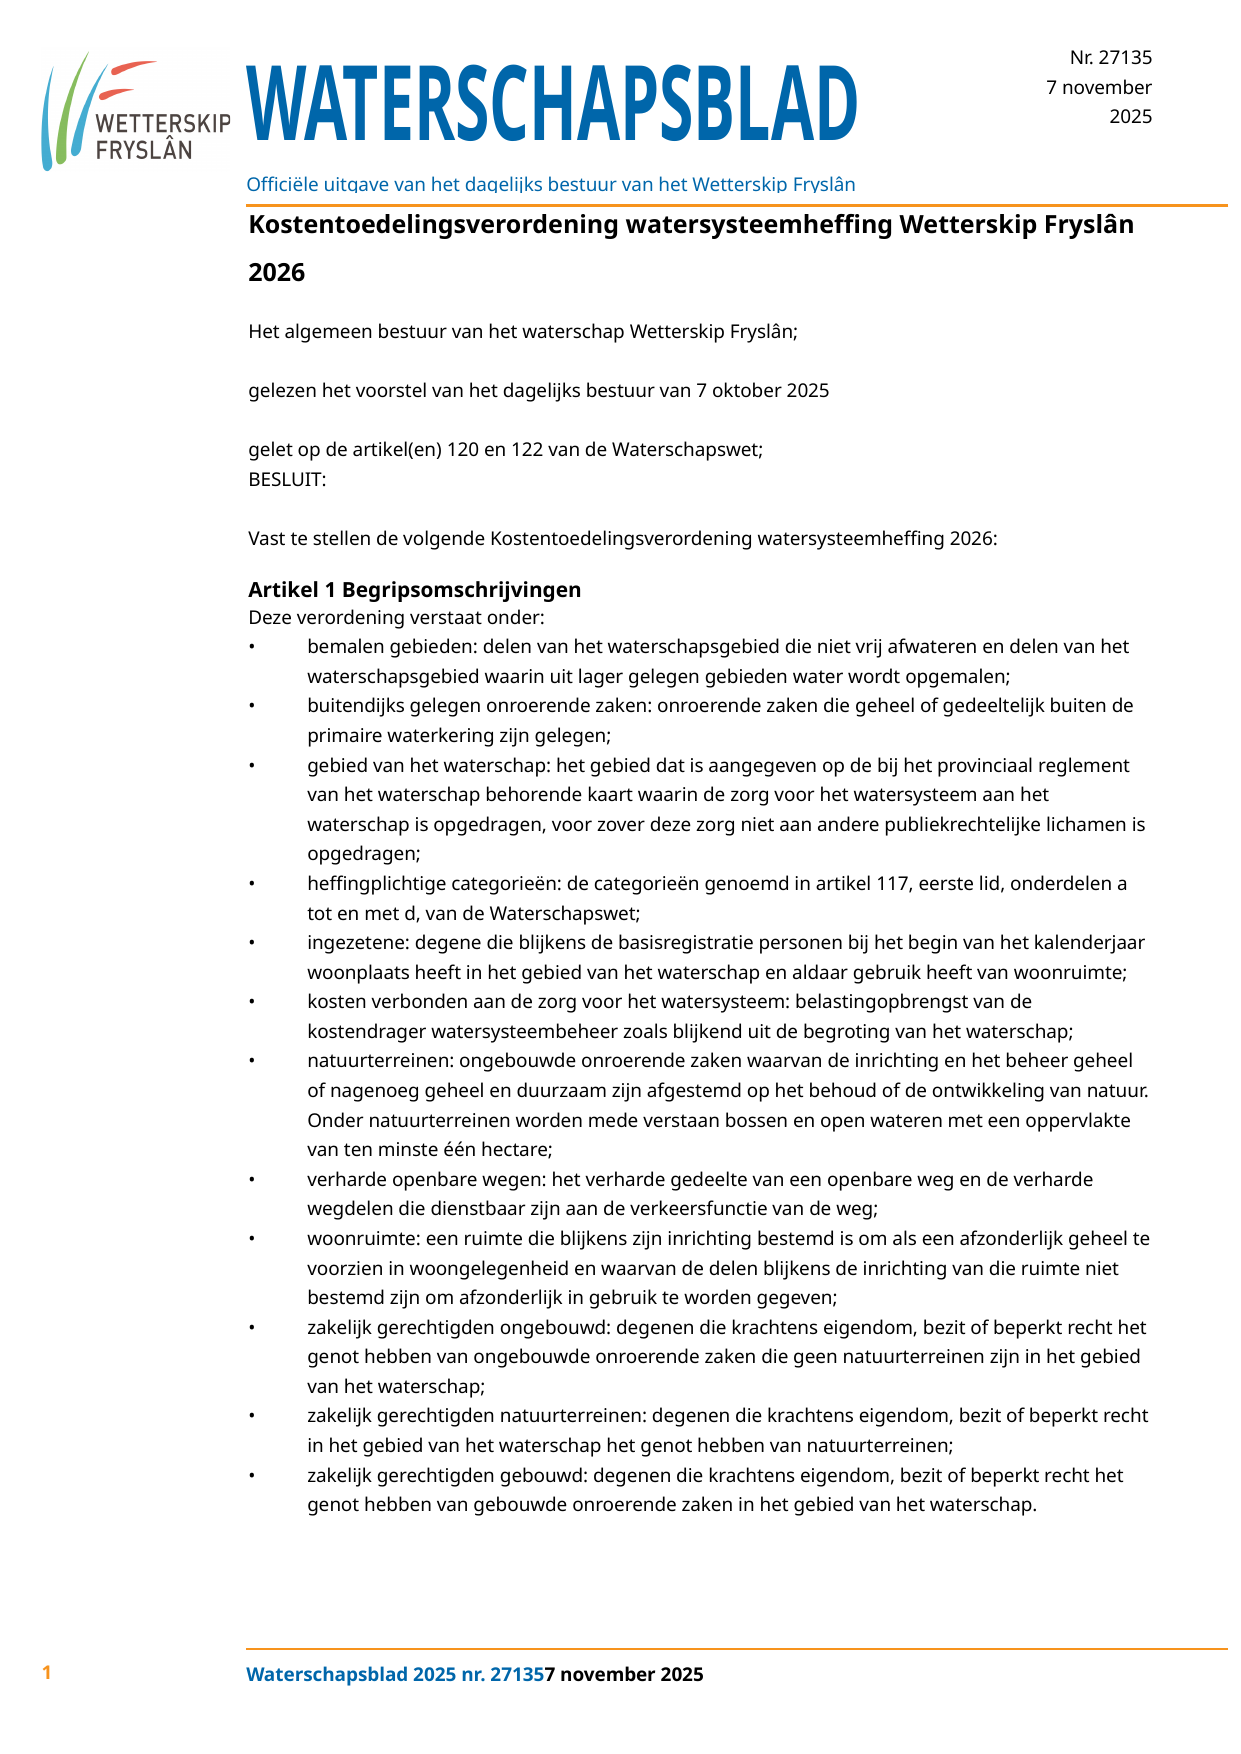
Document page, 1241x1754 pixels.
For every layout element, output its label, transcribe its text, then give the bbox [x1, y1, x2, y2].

list bemalen gebieden: delen van het waterschapsgebied die niet vrij afwateren en delen van het waterschapsgebied waarin uit lager gelegen gebieden water wordt opgemalen; [248, 633, 1152, 689]
text Vast te stellen de volgende Kostentoedelingsverordening watersysteemheffing 2026: [248, 525, 1152, 551]
picture [41, 47, 231, 172]
list verharde openbare wegen: het verharde gedeelte van een openbare weg en de verharde wegdelen die dienstbaar zijn aan de verkeersfunctie van de weg; [248, 1166, 1152, 1221]
text BESLUIT: [248, 466, 1152, 492]
list zakelijk gerechtigden ongebouwd: degenen die krachtens eigendom, bezit of beperkt recht het genot hebben van ongebouwde onroerende zaken die geen natuurterreinen zijn in het gebied van het waterschap; [248, 1314, 1152, 1399]
list buitendijks gelegen onroerende zaken: onroerende zaken die geheel of gedeeltelijk buiten de primaire waterkering zijn gelegen; [248, 693, 1152, 748]
text Deze verordening verstaat onder: [248, 604, 1152, 629]
list zakelijk gerechtigden gebouwd: degenen die krachtens eigendom, bezit of beperkt recht het genot hebben van gebouwde onroerende zaken in het gebied van het waterschap. [248, 1462, 1152, 1517]
text Kostentoedelingsverordening watersysteemheffing Wetterskip Fryslân 2026 [248, 207, 1152, 288]
list gebied van het waterschap: het gebied dat is aangegeven op de bij het provinciaal reglement van het waterschap behorende kaart waarin de zorg voor het watersysteem aan het waterschap is opgedragen, voor zover deze zorg niet aan andere publiekrechtelijke lichamen is opgedragen; [248, 752, 1152, 866]
list kosten verbonden aan de zorg voor het watersysteem: belastingopbrengst van de kostendrager watersysteembeheer zoals blijkend uit de begroting van het waterschap; [248, 988, 1152, 1044]
list heffingplichtige categorieën: de categorieën genoemd in artikel 117, eerste lid, onderdelen a tot en met d, van de Waterschapswet; [248, 870, 1152, 925]
text Het algemeen bestuur van het waterschap Wetterskip Fryslân; [248, 318, 1152, 344]
text Artikel 1 Begripsomschrijvingen [248, 575, 1152, 604]
text gelet op de artikel(en) 120 en 122 van de Waterschapswet; [248, 436, 1152, 462]
list natuurterreinen: ongebouwde onroerende zaken waarvan de inrichting en het beheer geheel of nagenoeg geheel en duurzaam zijn afgestemd op het behoud of de ontwikkeling van natuur. Onder natuurterreinen worden mede verstaan bossen en open wateren met een oppervlakte van ten minste één hectare; [248, 1048, 1152, 1162]
list zakelijk gerechtigden natuurterreinen: degenen die krachtens eigendom, bezit of beperkt recht in het gebied van het waterschap het genot hebben van natuurterreinen; [248, 1403, 1152, 1458]
text gelezen het voorstel van het dagelijks bestuur van 7 oktober 2025 [248, 377, 1152, 403]
list woonruimte: een ruimte die blijkens zijn inrichting bestemd is om als een afzonderlijk geheel te voorzien in woongelegenheid en waarvan de delen blijkens de inrichting van die ruimte niet bestemd zijn om afzonderlijk in gebruik te worden gegeven; [248, 1225, 1152, 1310]
list ingezetene: degene die blijkens de basisregistratie personen bij het begin van het kalenderjaar woonplaats heeft in het gebied van het waterschap en aldaar gebruik heeft van woonruimte; [248, 929, 1152, 984]
